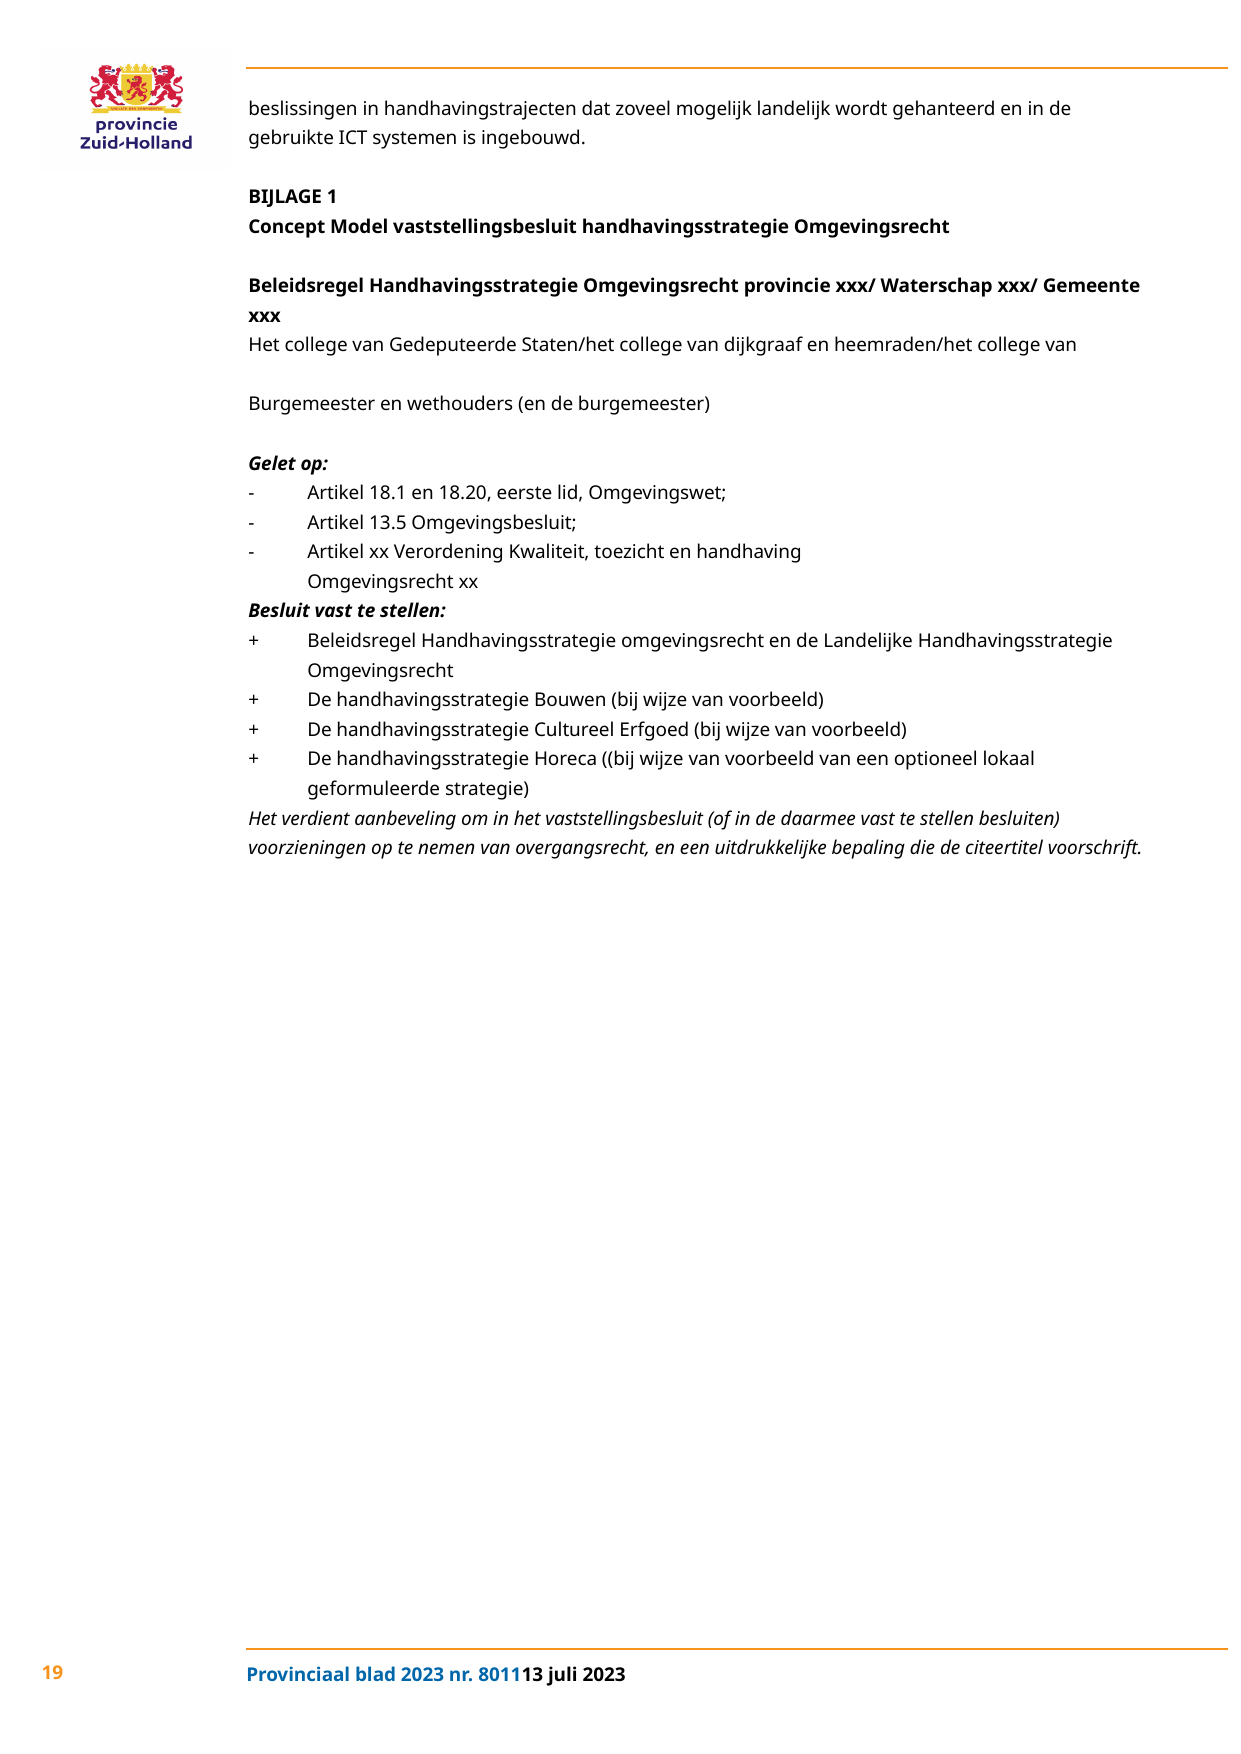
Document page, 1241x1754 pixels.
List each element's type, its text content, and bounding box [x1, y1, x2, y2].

list De handhavingsstrategie Cultureel Erfgoed (bij wijze van voorbeeld) [248, 716, 1152, 742]
text Concept Model vaststellingsbesluit handhavingsstrategie Omgevingsrecht [248, 213, 1152, 239]
text Besluit vast te stellen: [248, 598, 1152, 623]
text Burgemeester en wethouders (en de burgemeester) [248, 391, 1152, 416]
list Artikel 13.5 Omgevingsbesluit; [248, 509, 1152, 535]
list Omgevingsrecht xx [248, 568, 1152, 594]
list De handhavingsstrategie Horeca ((bij wijze van voorbeeld van een optioneel lokaal geformuleerde strategie) [248, 746, 1152, 801]
picture [41, 47, 231, 172]
list Artikel 18.1 en 18.20, eerste lid, Omgevingswet; [248, 479, 1152, 505]
text Het college van Gedeputeerde Staten/het college van dijkgraaf en heemraden/het college van [248, 331, 1152, 357]
text Beleidsregel Handhavingsstrategie Omgevingsrecht provincie xxx/ Waterschap xxx/ Gemeente xxx [248, 272, 1152, 328]
text BIJLAGE 1 [248, 183, 1152, 209]
list Artikel xx Verordening Kwaliteit, toezicht en handhaving [248, 538, 1152, 564]
text Het verdient aanbeveling om in het vaststellingsbesluit (of in de daarmee vast te stellen besluiten) voorzieningen op te nemen van overgangsrecht, en een uitdrukkelijke bepaling die de citeertitel voorschrift. [248, 805, 1152, 860]
text beslissingen in handhavingstrajecten dat zoveel mogelijk landelijk wordt gehanteerd en in de gebruikte ICT systemen is ingebouwd. [248, 95, 1152, 150]
text Gelet op: [248, 450, 1152, 476]
list De handhavingsstrategie Bouwen (bij wijze van voorbeeld) [248, 686, 1152, 712]
list Beleidsregel Handhavingsstrategie omgevingsrecht en de Landelijke Handhavingsstrategie Omgevingsrecht [248, 627, 1152, 683]
